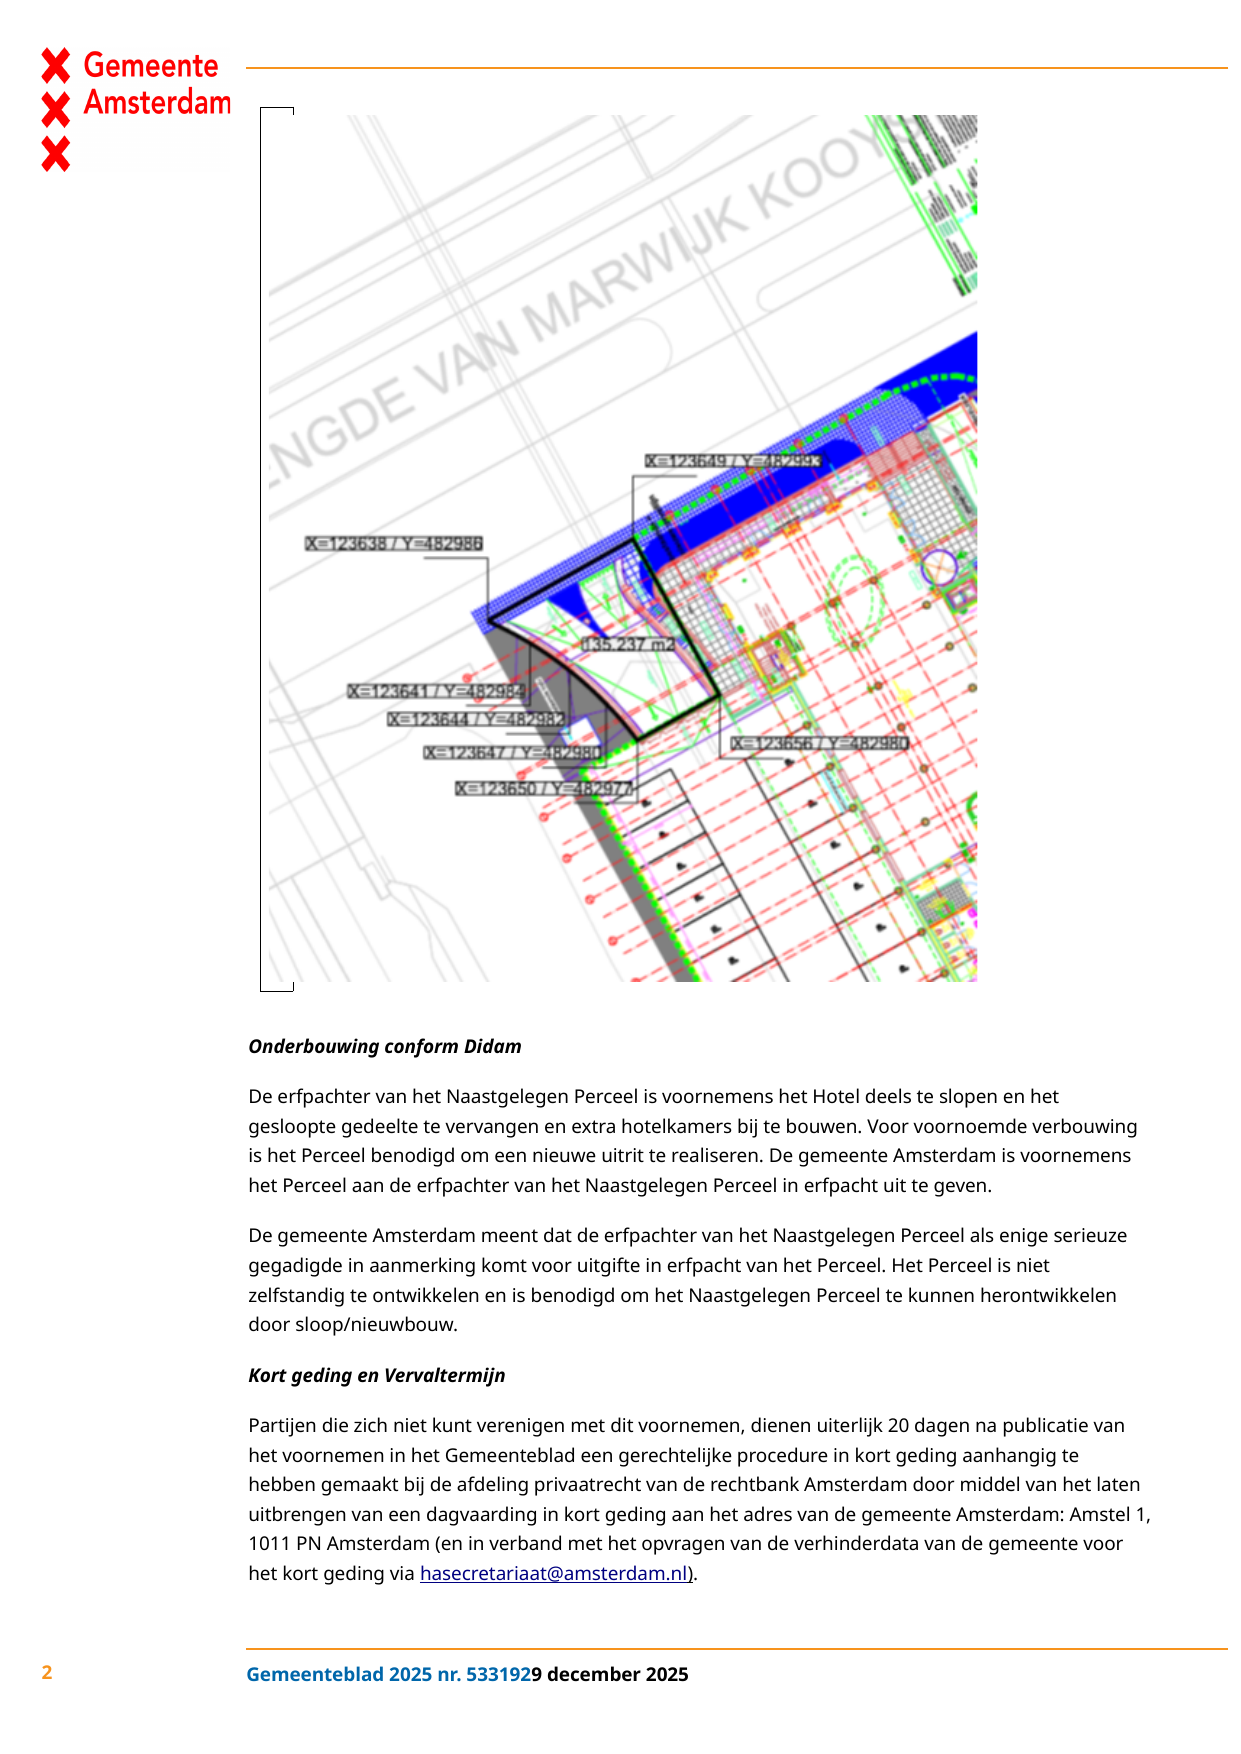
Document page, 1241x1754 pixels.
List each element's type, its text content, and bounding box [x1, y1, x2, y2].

text Onderbouwing conform Didam [248, 1033, 1152, 1059]
text De gemeente Amsterdam meent dat de erfpachter van het Naastgelegen Perceel als enige serieuze gegadigde in aanmerking komt voor uitgifte in erfpacht van het Perceel. Het Perceel is niet zelfstandig te ontwikkelen en is benodigd om het Naastgelegen Perceel te kunnen herontwikkelen door sloop/nieuwbouw. [248, 1223, 1152, 1337]
picture [268, 115, 978, 982]
text Kort geding en Vervaltermijn [248, 1362, 1152, 1388]
picture [41, 47, 231, 172]
text De erfpachter van het Naastgelegen Perceel is voornemens het Hotel deels te slopen en het gesloopte gedeelte te vervangen en extra hotelkamers bij te bouwen. Voor voornoemde verbouwing is het Perceel benodigd om een nieuwe uitrit te realiseren. De gemeente Amsterdam is voornemens het Perceel aan de erfpachter van het Naastgelegen Perceel in erfpacht uit te geven. [248, 1083, 1152, 1198]
text Partijen die zich niet kunt verenigen met dit voornemen, dienen uiterlijk 20 dagen na publicatie van het voornemen in het Gemeenteblad een gerechtelijke procedure in kort geding aanhangig te hebben gemaakt bij de afdeling privaatrecht van de rechtbank Amsterdam door middel van het laten uitbrengen van een dagvaarding in kort geding aan het adres van de gemeente Amsterdam: Amstel 1, 1011 PN Amsterdam (en in verband met het opvragen van de verhinderdata van de gemeente voor het kort geding via hasecretariaat@amsterdam.nl). [248, 1412, 1152, 1586]
